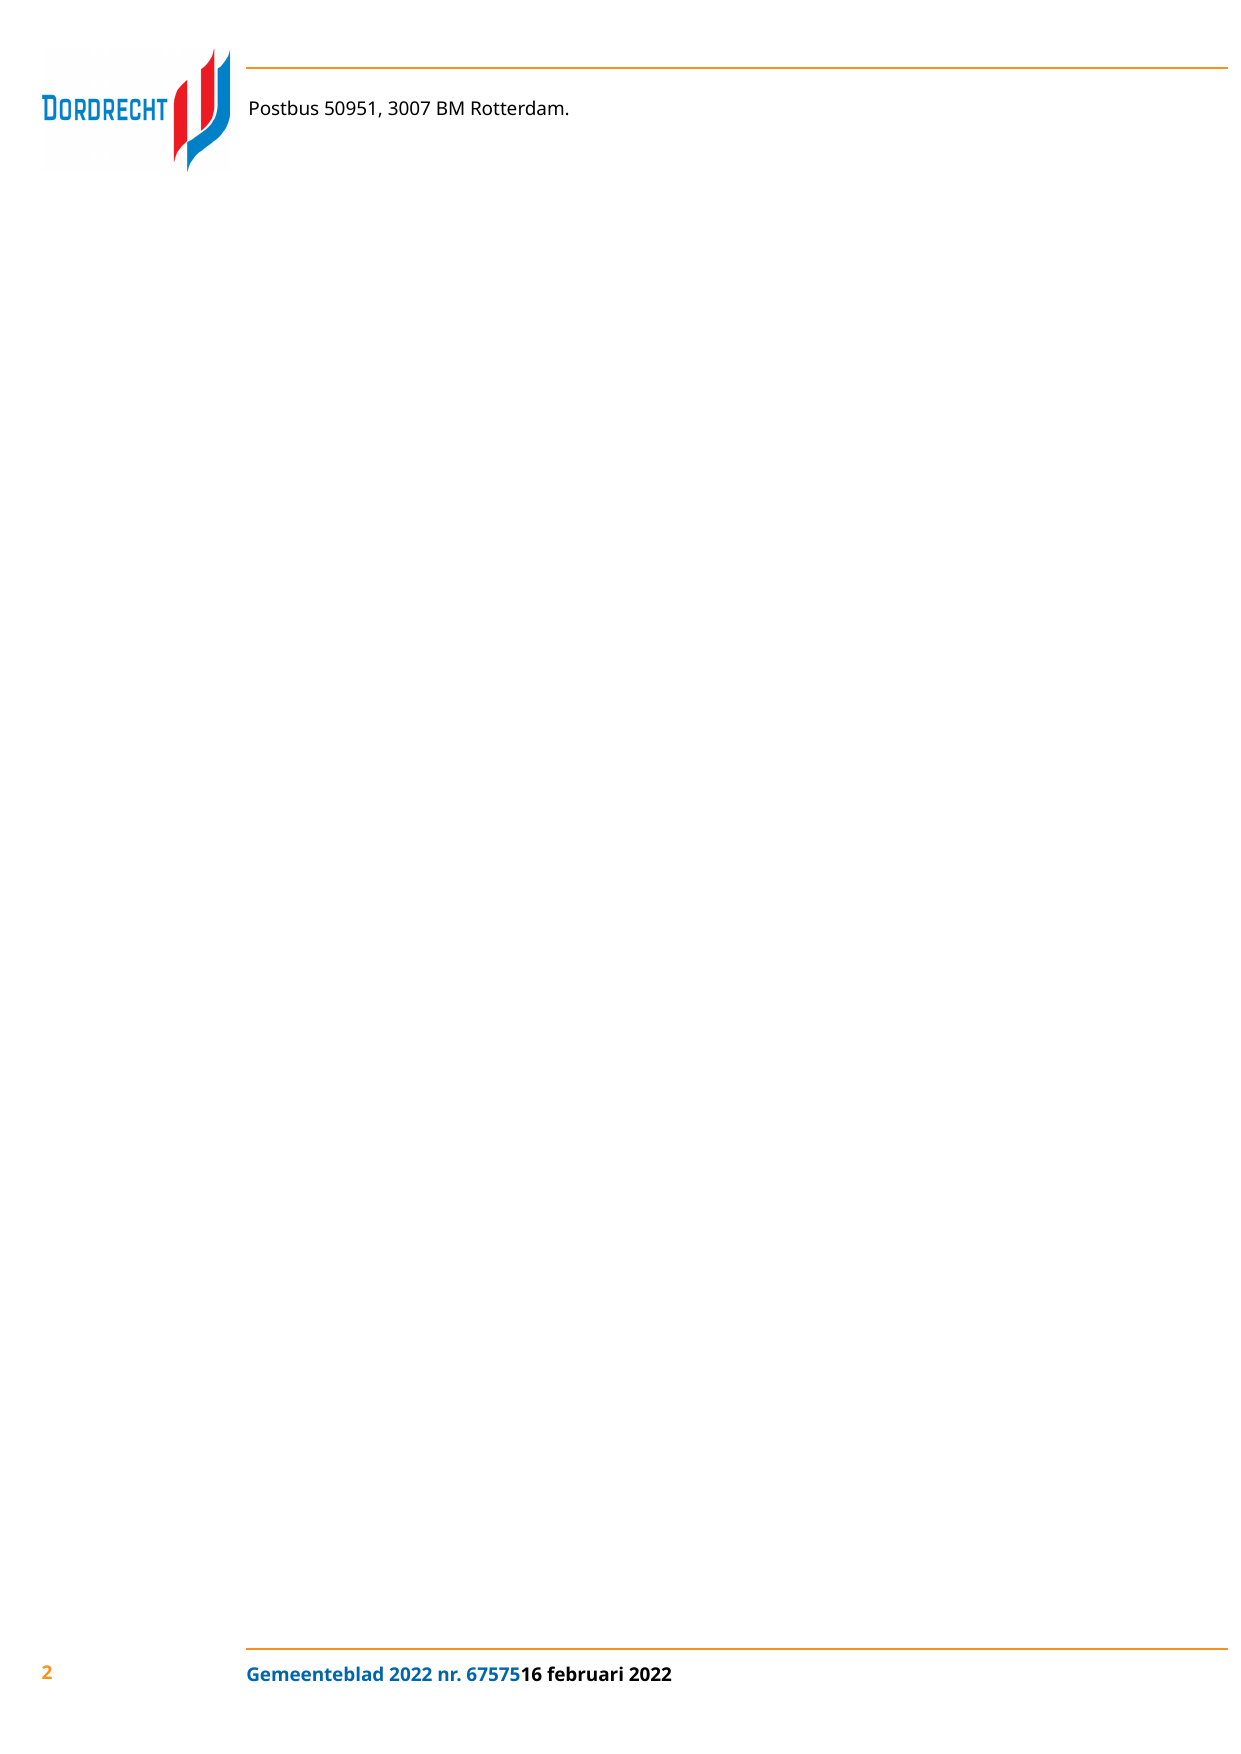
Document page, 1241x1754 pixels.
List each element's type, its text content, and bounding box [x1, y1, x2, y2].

text Postbus 50951, 3007 BM Rotterdam. [248, 95, 1152, 121]
picture [41, 47, 231, 172]
